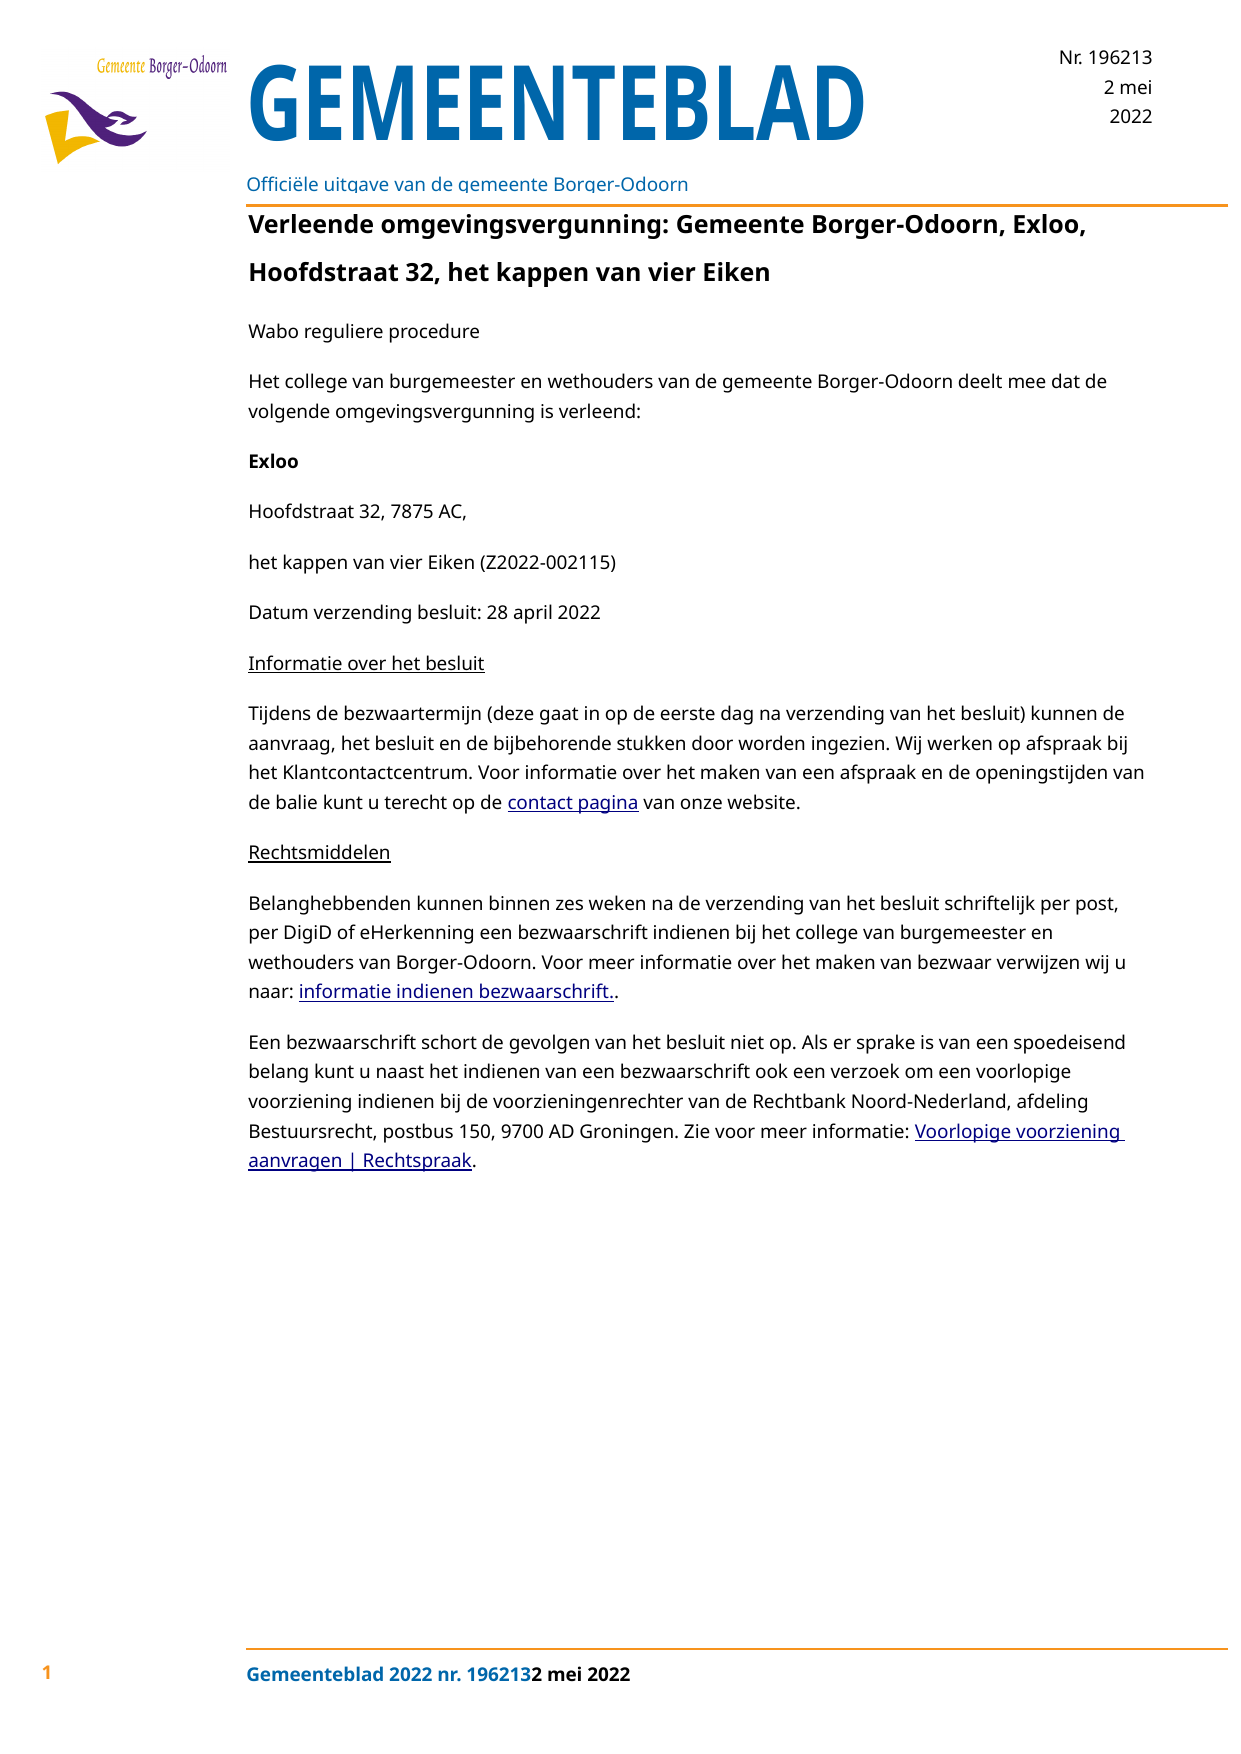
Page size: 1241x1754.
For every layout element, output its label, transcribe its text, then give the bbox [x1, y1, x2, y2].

text Hoofdstraat 32, 7875 AC, [248, 499, 1152, 524]
text Tijdens de bezwaartermijn (deze gaat in op de eerste dag na verzending van het besluit) kunnen de aanvraag, het besluit en de bijbehorende stukken door worden ingezien. Wij werken op afspraak bij het Klantcontactcentrum. Voor informatie over het maken van een afspraak en de openingstijden van de balie kunt u terecht op de contact pagina van onze website. [248, 700, 1152, 815]
text Rechtsmiddelen [248, 839, 1152, 865]
text Belanghebbenden kunnen binnen zes weken na de verzending van het besluit schriftelijk per post, per DigiD of eHerkenning een bezwaarschrift indienen bij het college van burgemeester en wethouders van Borger-Odoorn. Voor meer informatie over het maken van bezwaar verwijzen wij u naar: informatie indienen bezwaarschrift.. [248, 890, 1152, 1004]
text Exloo [248, 448, 1152, 474]
text het kappen van vier Eiken (Z2022-002115) [248, 549, 1152, 575]
text Wabo reguliere procedure [248, 318, 1152, 344]
text Verleende omgevingsvergunning: Gemeente Borger-Odoorn, Exloo, Hoofdstraat 32, het kappen van vier Eiken [248, 207, 1152, 288]
text Een bezwaarschrift schort de gevolgen van het besluit niet op. Als er sprake is van een spoedeisend belang kunt u naast het indienen van een bezwaarschrift ook een verzoek om een voorlopige voorziening indienen bij de voorzieningenrechter van de Rechtbank Noord-Nederland, afdeling Bestuursrecht, postbus 150, 9700 AD Groningen. Zie voor meer informatie: Voorlopige voorziening aanvragen | Rechtspraak. [248, 1029, 1152, 1173]
picture [41, 47, 231, 172]
text Datum verzending besluit: 28 april 2022 [248, 599, 1152, 625]
text Informatie over het besluit [248, 650, 1152, 676]
text Het college van burgemeester en wethouders van de gemeente Borger-Odoorn deelt mee dat de volgende omgevingsvergunning is verleend: [248, 368, 1152, 424]
